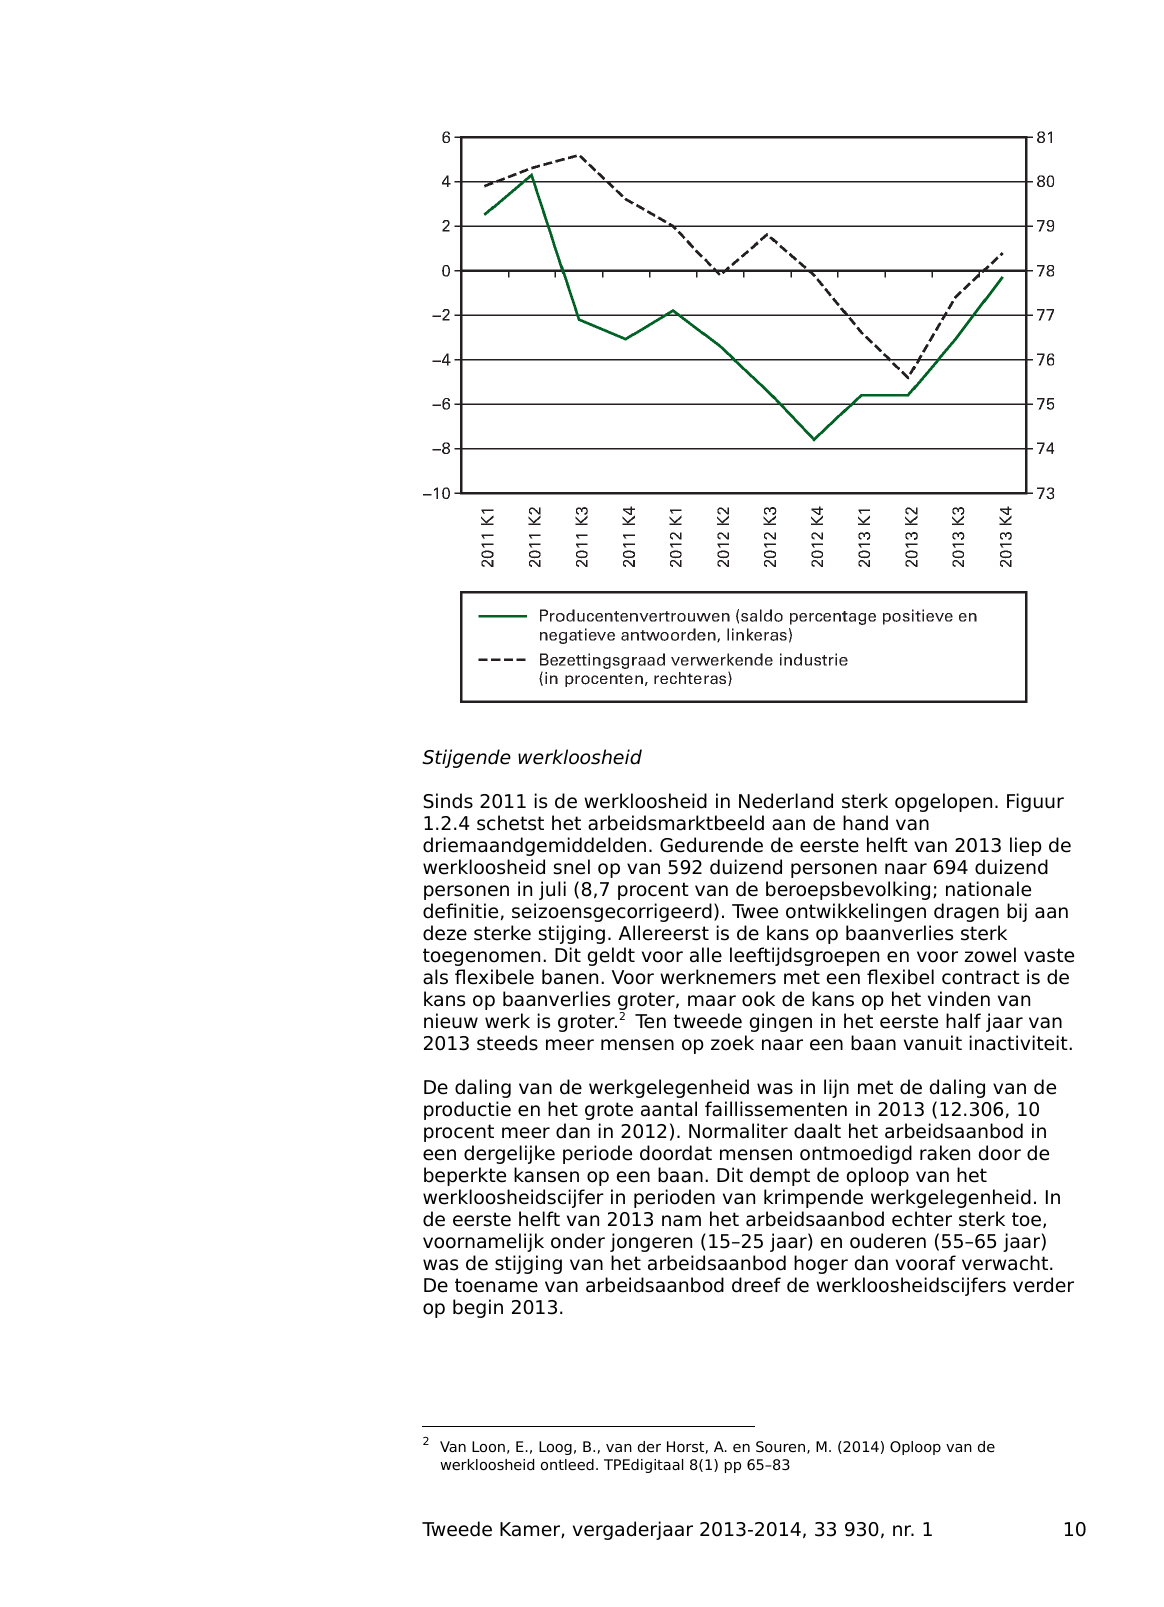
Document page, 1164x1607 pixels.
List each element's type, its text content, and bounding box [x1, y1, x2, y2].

picture [422, 130, 1055, 703]
text Sinds 2011 is de werkloosheid in Nederland sterk opgelopen. Figuur 1.2.4 schetst het arbeidsmarktbeeld aan de hand van driemaandgemiddelden. Gedurende de eerste helft van 2013 liep de werkloosheid snel op van 592 duizend personen naar 694 duizend personen in juli (8,7 procent van de beroepsbevolking; nationale definitie, seizoensgecorrigeerd). Twee ontwikkelingen dragen bij aan deze sterke stijging. Allereerst is de kans op baanverlies sterk toegenomen. Dit geldt voor alle leeftijdsgroepen en voor zowel vaste als flexibele banen. Voor werknemers met een flexibel contract is de kans op baanverlies groter, maar ook de kans op het vinden van nieuw werk is groter. Ten tweede gingen in het eerste half jaar van 2013 steeds meer mensen op zoek naar een baan vanuit inactiviteit. [422, 791, 1087, 1055]
text Van Loon, E., Loog, B., van der Horst, A. en Souren, M. (2014) Oploop van de werkloosheid ontleed. TPEdigitaal 8(1) pp 65–83 [422, 1435, 1087, 1474]
text De daling van de werkgelegenheid was in lijn met de daling van de productie en het grote aantal faillissementen in 2013 (12.306, 10 procent meer dan in 2012). Normaliter daalt het arbeidsaanbod in een dergelijke periode doordat mensen ontmoedigd raken door de beperkte kansen op een baan. Dit dempt de oploop van het werkloosheidscijfer in perioden van krimpende werkgelegenheid. In de eerste helft van 2013 nam het arbeidsaanbod echter sterk toe, voornamelijk onder jongeren (15–25 jaar) en ouderen (55–65 jaar) was de stijging van het arbeidsaanbod hoger dan vooraf verwacht. De toename van arbeidsaanbod dreef de werkloosheidscijfers verder op begin 2013. [422, 1077, 1087, 1319]
subtitle Stijgende werkloosheid [422, 747, 1087, 769]
